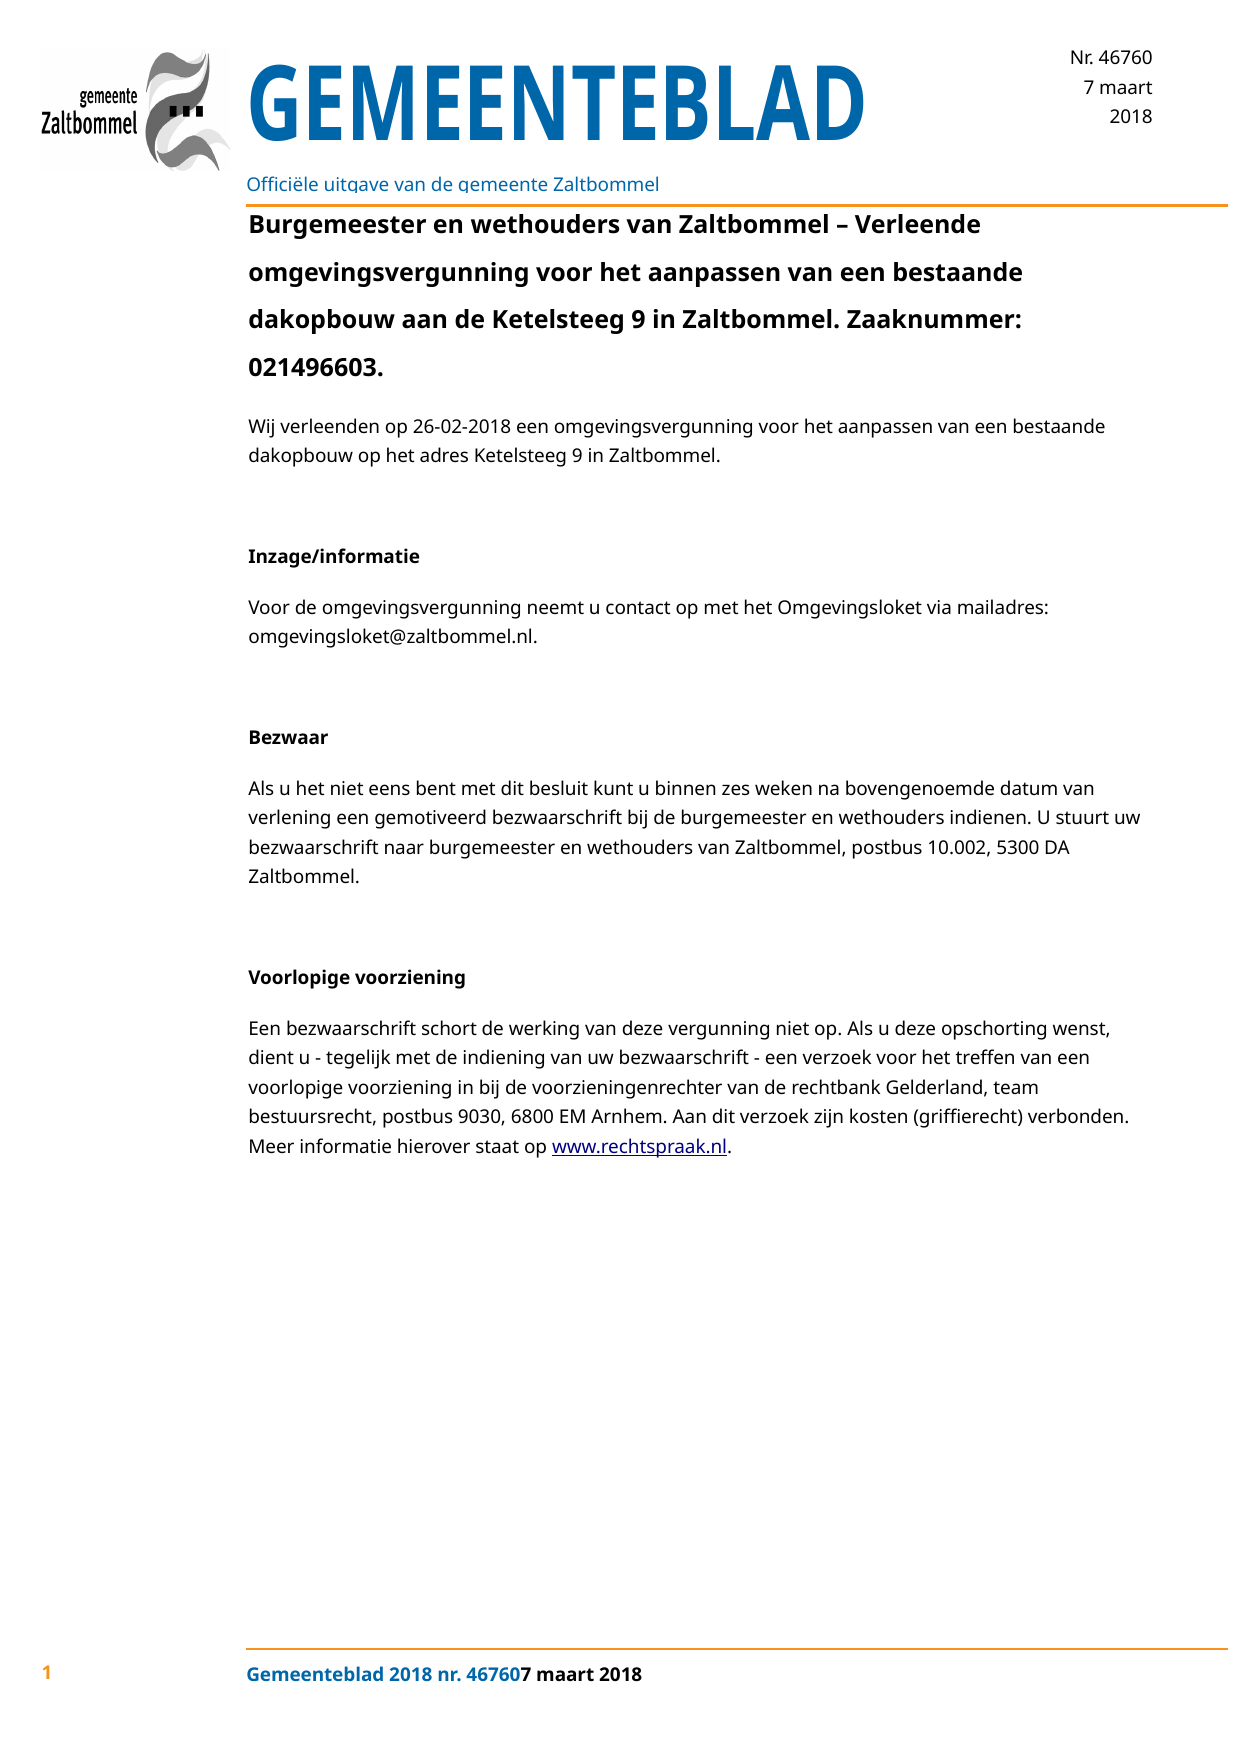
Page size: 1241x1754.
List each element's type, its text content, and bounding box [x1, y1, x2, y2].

text Als u het niet eens bent met dit besluit kunt u binnen zes weken na bovengenoemde datum van verlening een gemotiveerd bezwaarschrift bij de burgemeester en wethouders indienen. U stuurt uw bezwaarschrift naar burgemeester en wethouders van Zaltbommel, postbus 10.002, 5300 DA Zaltbommel. [248, 775, 1152, 889]
text Burgemeester en wethouders van Zaltbommel – Verleende omgevingsvergunning voor het aanpassen van een bestaande dakopbouw aan de Ketelsteeg 9 in Zaltbommel. Zaaknummer: 021496603. [248, 207, 1152, 384]
text Inzage/informatie [248, 543, 1152, 569]
text Een bezwaarschrift schort de werking van deze vergunning niet op. Als u deze opschorting wenst, dient u - tegelijk met de indiening van uw bezwaarschrift - een verzoek voor het treffen van een voorlopige voorziening in bij de voorzieningenrechter van de rechtbank Gelderland, team bestuursrecht, postbus 9030, 6800 EM Arnhem. Aan dit verzoek zijn kosten (griffierecht) verbonden. Meer informatie hierover staat op www.rechtspraak.nl. [248, 1015, 1152, 1159]
picture [41, 47, 231, 172]
text Bezwaar [248, 724, 1152, 750]
text Voorlopige voorziening [248, 964, 1152, 990]
text Wij verleenden op 26-02-2018 een omgevingsvergunning voor het aanpassen van een bestaande dakopbouw op het adres Ketelsteeg 9 in Zaltbommel. [248, 413, 1152, 468]
text Voor de omgevingsvergunning neemt u contact op met het Omgevingsloket via mailadres: omgevingsloket@zaltbommel.nl. [248, 594, 1152, 649]
